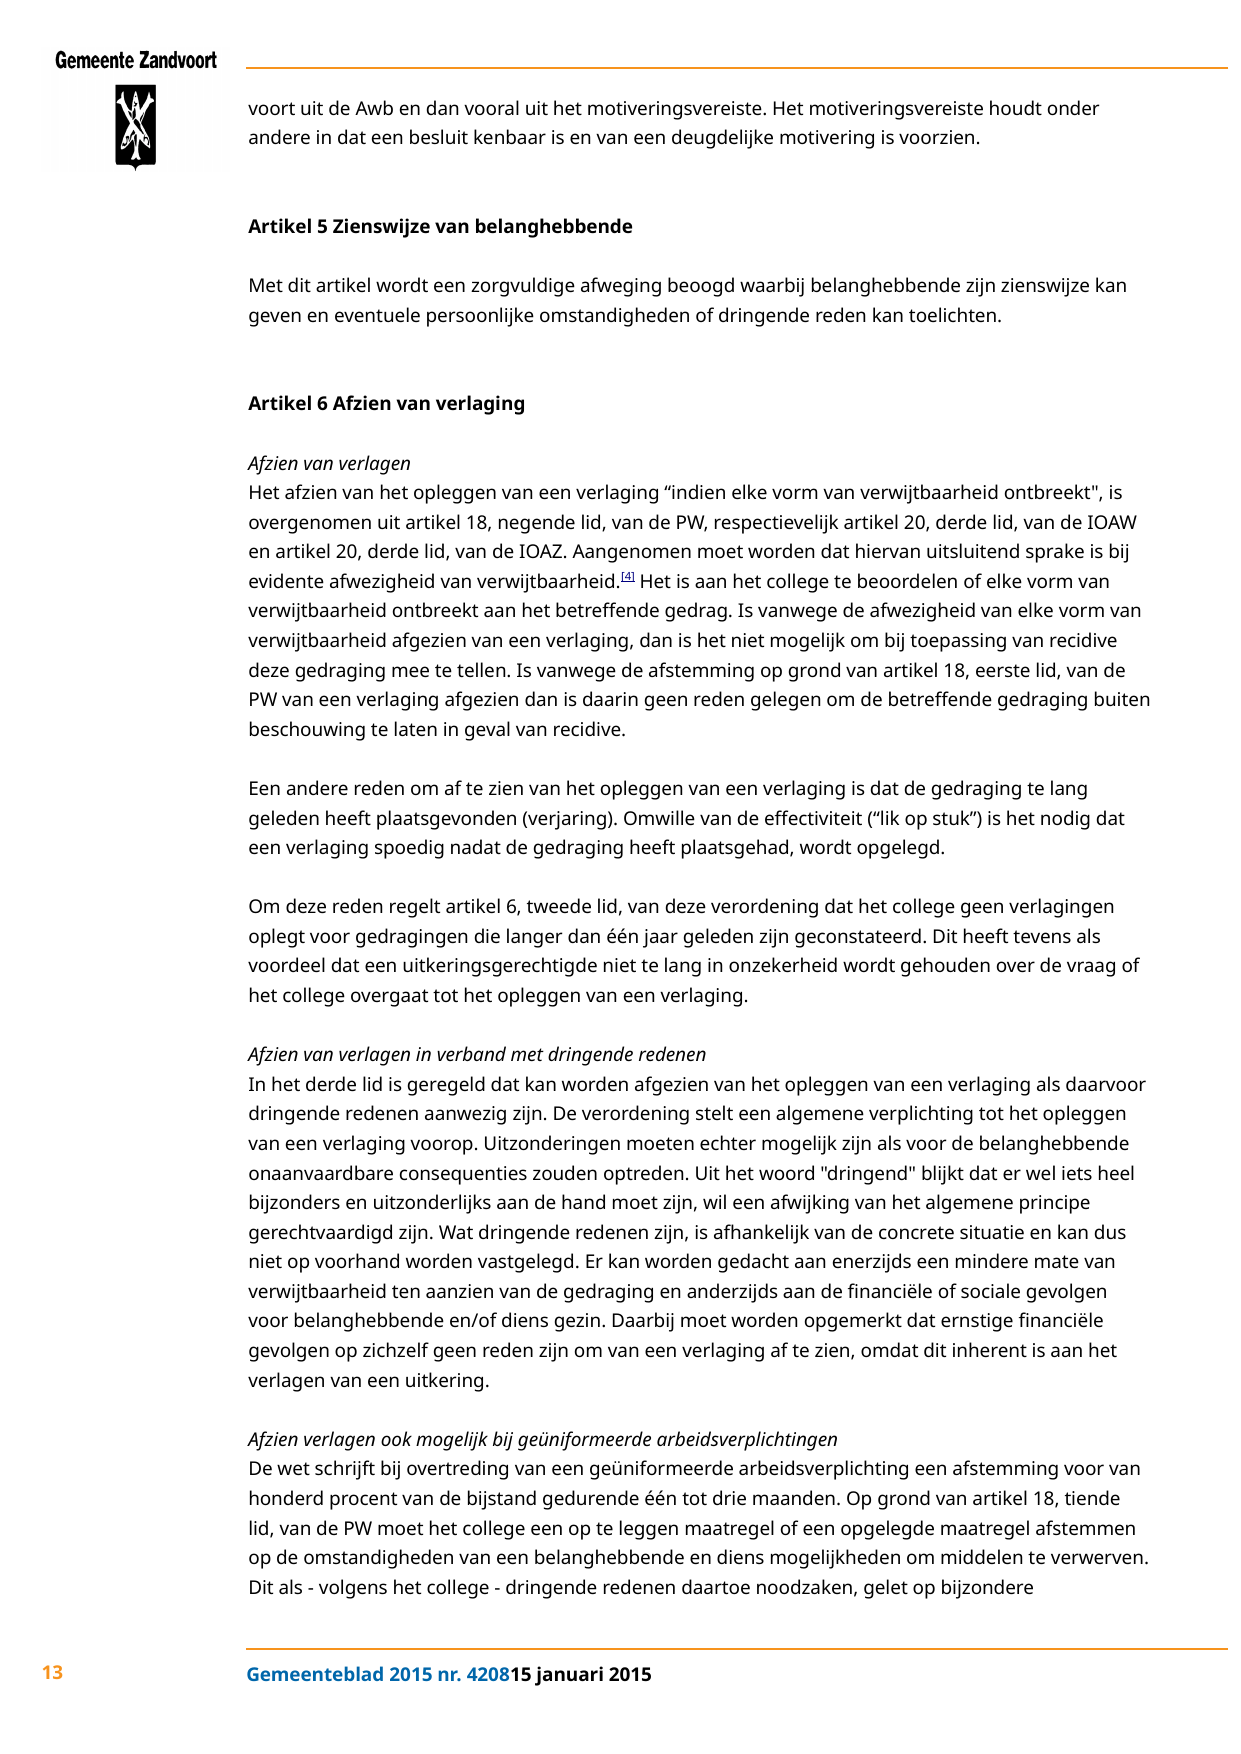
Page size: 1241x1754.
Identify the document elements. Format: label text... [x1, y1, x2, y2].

text Het afzien van het opleggen van een verlaging “indien elke vorm van verwijtbaarheid ontbreekt", is overgenomen uit artikel 18, negende lid, van de PW, respectievelijk artikel 20, derde lid, van de IOAW en artikel 20, derde lid, van de IOAZ. Aangenomen moet worden dat hiervan uitsluitend sprake is bij evidente afwezigheid van verwijtbaarheid.[4] Het is aan het college te beoordelen of elke vorm van verwijtbaarheid ontbreekt aan het betreffende gedrag. Is vanwege de afwezigheid van elke vorm van verwijtbaarheid afgezien van een verlaging, dan is het niet mogelijk om bij toepassing van recidive deze gedraging mee te tellen. Is vanwege de afstemming op grond van artikel 18, eerste lid, van de PW van een verlaging afgezien dan is daarin geen reden gelegen om de betreffende gedraging buiten beschouwing te laten in geval van recidive. [248, 479, 1152, 742]
text Afzien van verlagen in verband met dringende redenen [248, 1041, 1152, 1067]
text Afzien verlagen ook mogelijk bij geüniformeerde arbeidsverplichtingen [248, 1426, 1152, 1452]
text De wet schrijft bij overtreding van een geüniformeerde arbeidsverplichting een afstemming voor van honderd procent van de bijstand gedurende één tot drie maanden. Op grond van artikel 18, tiende lid, van de PW moet het college een op te leggen maatregel of een opgelegde maatregel afstemmen op de omstandigheden van een belanghebbende en diens mogelijkheden om middelen te verwerven. Dit als - volgens het college - dringende redenen daartoe noodzaken, gelet op bijzondere [248, 1456, 1152, 1600]
text Artikel 5 Zienswijze van belanghebbende [248, 213, 1152, 239]
text Met dit artikel wordt een zorgvuldige afweging beoogd waarbij belanghebbende zijn zienswijze kan geven en eventuele persoonlijke omstandigheden of dringende reden kan toelichten. [248, 272, 1152, 328]
text Artikel 6 Afzien van verlaging [248, 391, 1152, 416]
text Om deze reden regelt artikel 6, tweede lid, van deze verordening dat het college geen verlagingen oplegt voor gedragingen die langer dan één jaar geleden zijn geconstateerd. Dit heeft tevens als voordeel dat een uitkeringsgerechtigde niet te lang in onzekerheid wordt gehouden over de vraag of het college overgaat tot het opleggen van een verlaging. [248, 893, 1152, 1008]
picture [41, 47, 231, 172]
text Afzien van verlagen [248, 450, 1152, 476]
text In het derde lid is geregeld dat kan worden afgezien van het opleggen van een verlaging als daarvoor dringende redenen aanwezig zijn. De verordening stelt een algemene verplichting tot het opleggen van een verlaging voorop. Uitzonderingen moeten echter mogelijk zijn als voor de belanghebbende onaanvaardbare consequenties zouden optreden. Uit het woord "dringend" blijkt dat er wel iets heel bijzonders en uitzonderlijks aan de hand moet zijn, wil een afwijking van het algemene principe gerechtvaardigd zijn. Wat dringende redenen zijn, is afhankelijk van de concrete situatie en kan dus niet op voorhand worden vastgelegd. Er kan worden gedacht aan enerzijds een mindere mate van verwijtbaarheid ten aanzien van de gedraging en anderzijds aan de financiële of sociale gevolgen voor belanghebbende en/of diens gezin. Daarbij moet worden opgemerkt dat ernstige financiële gevolgen op zichzelf geen reden zijn om van een verlaging af te zien, omdat dit inherent is aan het verlagen van een uitkering. [248, 1071, 1152, 1393]
text Een andere reden om af te zien van het opleggen van een verlaging is dat de gedraging te lang geleden heeft plaatsgevonden (verjaring). Omwille van de effectiviteit (“lik op stuk”) is het nodig dat een verlaging spoedig nadat de gedraging heeft plaatsgehad, wordt opgelegd. [248, 775, 1152, 860]
text voort uit de Awb en dan vooral uit het motiveringsvereiste. Het motiveringsvereiste houdt onder andere in dat een besluit kenbaar is en van een deugdelijke motivering is voorzien. [248, 95, 1152, 150]
